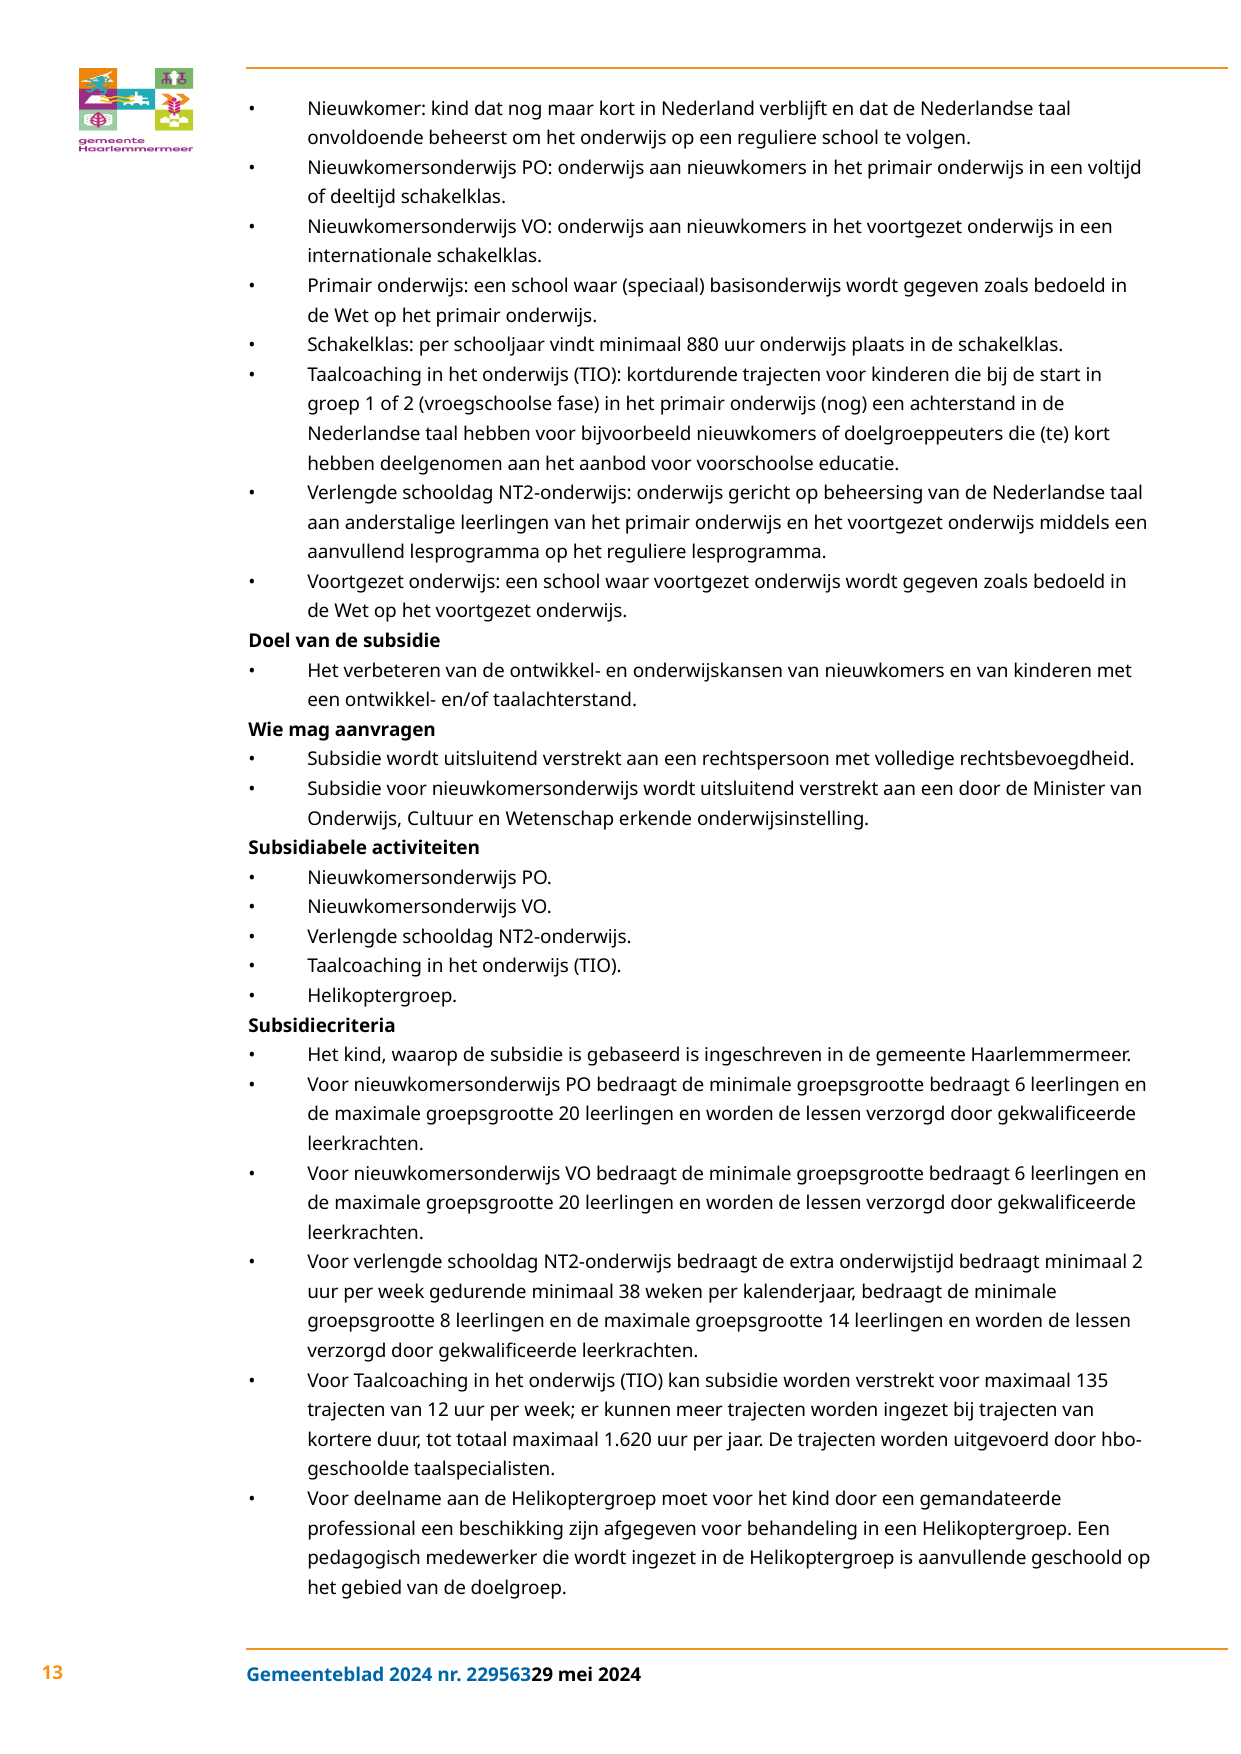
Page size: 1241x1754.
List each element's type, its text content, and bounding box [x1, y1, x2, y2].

list Nieuwkomersonderwijs PO. [248, 864, 1152, 890]
list Voor nieuwkomersonderwijs VO bedraagt de minimale groepsgrootte bedraagt 6 leerlingen en de maximale groepsgrootte 20 leerlingen en worden de lessen verzorgd door gekwalificeerde leerkrachten. [248, 1160, 1152, 1245]
text Subsidiecriteria [248, 1012, 1152, 1038]
text Doel van de subsidie [248, 627, 1152, 653]
list Nieuwkomersonderwijs PO: onderwijs aan nieuwkomers in het primair onderwijs in een voltijd of deeltijd schakelklas. [248, 154, 1152, 209]
list Verlengde schooldag NT2-onderwijs: onderwijs gericht op beheersing van de Nederlandse taal aan anderstalige leerlingen van het primair onderwijs en het voortgezet onderwijs middels een aanvullend lesprogramma op het reguliere lesprogramma. [248, 479, 1152, 564]
list Taalcoaching in het onderwijs (TIO): kortdurende trajecten voor kinderen die bij de start in groep 1 of 2 (vroegschoolse fase) in het primair onderwijs (nog) een achterstand in de Nederlandse taal hebben voor bijvoorbeeld nieuwkomers of doelgroeppeuters die (te) kort hebben deelgenomen aan het aanbod voor voorschoolse educatie. [248, 361, 1152, 476]
list Het verbeteren van de ontwikkel- en onderwijskansen van nieuwkomers en van kinderen met een ontwikkel- en/of taalachterstand. [248, 657, 1152, 712]
list Subsidie wordt uitsluitend verstrekt aan een rechtspersoon met volledige rechtsbevoegdheid. [248, 746, 1152, 771]
list Nieuwkomersonderwijs VO: onderwijs aan nieuwkomers in het voortgezet onderwijs in een internationale schakelklas. [248, 213, 1152, 268]
picture [41, 47, 231, 172]
list Nieuwkomersonderwijs VO. [248, 893, 1152, 919]
list Verlengde schooldag NT2-onderwijs. [248, 923, 1152, 949]
list Primair onderwijs: een school waar (speciaal) basisonderwijs wordt gegeven zoals bedoeld in de Wet op het primair onderwijs. [248, 272, 1152, 328]
list Het kind, waarop de subsidie is gebaseerd is ingeschreven in de gemeente Haarlemmermeer. [248, 1041, 1152, 1067]
list Nieuwkomer: kind dat nog maar kort in Nederland verblijft en dat de Nederlandse taal onvoldoende beheerst om het onderwijs op een reguliere school te volgen. [248, 95, 1152, 150]
list Subsidie voor nieuwkomersonderwijs wordt uitsluitend verstrekt aan een door de Minister van Onderwijs, Cultuur en Wetenschap erkende onderwijsinstelling. [248, 775, 1152, 831]
list Voor verlengde schooldag NT2-onderwijs bedraagt de extra onderwijstijd bedraagt minimaal 2 uur per week gedurende minimaal 38 weken per kalenderjaar, bedraagt de minimale groepsgrootte 8 leerlingen en de maximale groepsgrootte 14 leerlingen en worden de lessen verzorgd door gekwalificeerde leerkrachten. [248, 1248, 1152, 1363]
list Voortgezet onderwijs: een school waar voortgezet onderwijs wordt gegeven zoals bedoeld in de Wet op het voortgezet onderwijs. [248, 568, 1152, 623]
list Helikoptergroep. [248, 982, 1152, 1008]
list Voor nieuwkomersonderwijs PO bedraagt de minimale groepsgrootte bedraagt 6 leerlingen en de maximale groepsgrootte 20 leerlingen en worden de lessen verzorgd door gekwalificeerde leerkrachten. [248, 1071, 1152, 1156]
list Taalcoaching in het onderwijs (TIO). [248, 953, 1152, 978]
list Voor deelname aan de Helikoptergroep moet voor het kind door een gemandateerde professional een beschikking zijn afgegeven voor behandeling in een Helikoptergroep. Een pedagogisch medewerker die wordt ingezet in de Helikoptergroep is aanvullende geschoold op het gebied van de doelgroep. [248, 1485, 1152, 1600]
text Subsidiabele activiteiten [248, 834, 1152, 860]
list Schakelklas: per schooljaar vindt minimaal 880 uur onderwijs plaats in de schakelklas. [248, 331, 1152, 357]
text Wie mag aanvragen [248, 716, 1152, 742]
list Voor Taalcoaching in het onderwijs (TIO) kan subsidie worden verstrekt voor maximaal 135 trajecten van 12 uur per week; er kunnen meer trajecten worden ingezet bij trajecten van kortere duur, tot totaal maximaal 1.620 uur per jaar. De trajecten worden uitgevoerd door hbo-geschoolde taalspecialisten. [248, 1367, 1152, 1481]
